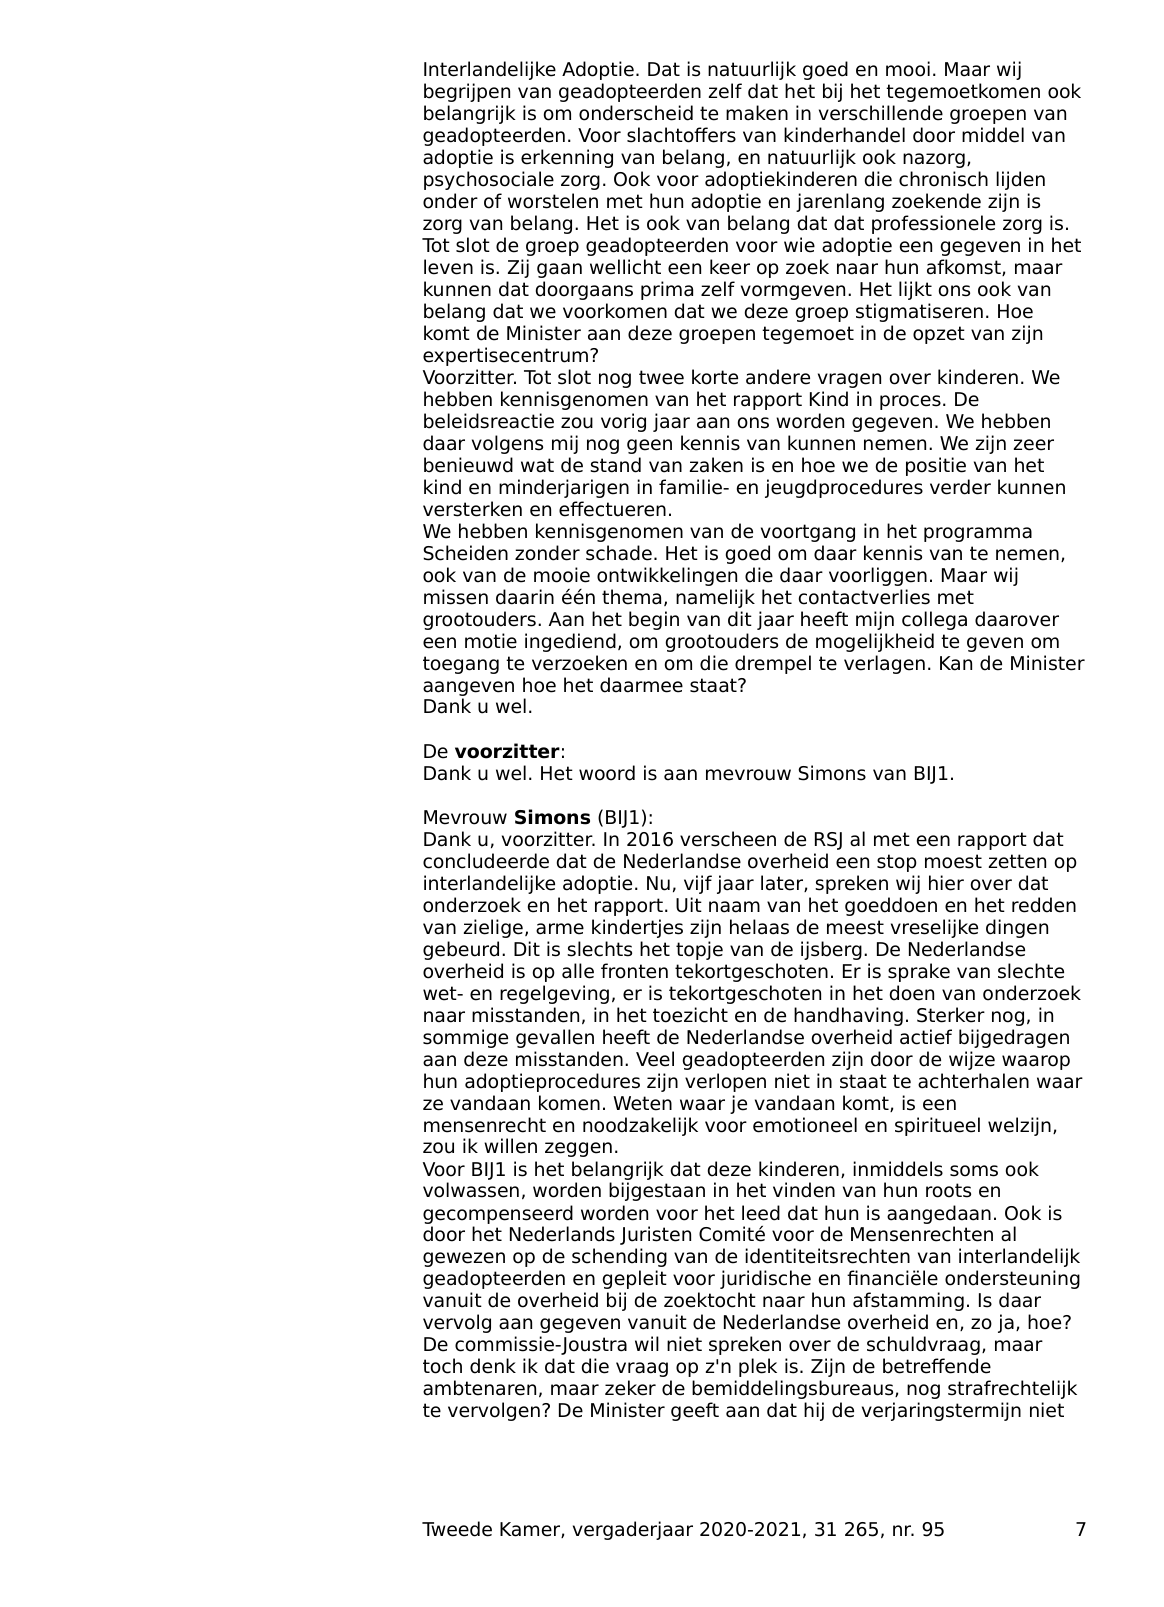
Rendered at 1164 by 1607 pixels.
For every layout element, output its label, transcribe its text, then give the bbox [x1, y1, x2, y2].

text Mevrouw Simons (BIJ1): [422, 807, 1087, 829]
text Interlandelijke Adoptie. Dat is natuurlijk goed en mooi. Maar wij begrijpen van geadopteerden zelf dat het bij het tegemoetkomen ook belangrijk is om onderscheid te maken in verschillende groepen van geadopteerden. Voor slachtoffers van kinderhandel door middel van adoptie is erkenning van belang, en natuurlijk ook nazorg, psychosociale zorg. Ook voor adoptiekinderen die chronisch lijden onder of worstelen met hun adoptie en jarenlang zoekende zijn is zorg van belang. Het is ook van belang dat dat professionele zorg is. [422, 59, 1087, 235]
text Voorzitter. Tot slot nog twee korte andere vragen over kinderen. We hebben kennisgenomen van het rapport Kind in proces. De beleidsreactie zou vorig jaar aan ons worden gegeven. We hebben daar volgens mij nog geen kennis van kunnen nemen. We zijn zeer benieuwd wat de stand van zaken is en hoe we de positie van het kind en minderjarigen in familie- en jeugdprocedures verder kunnen versterken en effectueren. [422, 367, 1087, 521]
text We hebben kennisgenomen van de voortgang in het programma Scheiden zonder schade. Het is goed om daar kennis van te nemen, ook van de mooie ontwikkelingen die daar voorliggen. Maar wij missen daarin één thema, namelijk het contactverlies met grootouders. Aan het begin van dit jaar heeft mijn collega daarover een motie ingediend, om grootouders de mogelijkheid te geven om toegang te verzoeken en om die drempel te verlagen. Kan de Minister aangeven hoe het daarmee staat? [422, 521, 1087, 696]
text De voorzitter: [422, 741, 1087, 763]
text Voor BIJ1 is het belangrijk dat deze kinderen, inmiddels soms ook volwassen, worden bijgestaan in het vinden van hun roots en gecompenseerd worden voor het leed dat hun is aangedaan. Ook is door het Nederlands Juristen Comité voor de Mensenrechten al gewezen op de schending van de identiteitsrechten van interlandelijk geadopteerden en gepleit voor juridische en financiële ondersteuning vanuit de overheid bij de zoektocht naar hun afstamming. Is daar vervolg aan gegeven vanuit de Nederlandse overheid en, zo ja, hoe? [422, 1158, 1087, 1334]
text De commissie-Joustra wil niet spreken over de schuldvraag, maar toch denk ik dat die vraag op z'n plek is. Zijn de betreffende ambtenaren, maar zeker de bemiddelingsbureaus, nog strafrechtelijk te vervolgen? De Minister geeft aan dat hij de verjaringstermijn niet [422, 1334, 1087, 1422]
text Dank u wel. [422, 696, 1087, 718]
text Dank u wel. Het woord is aan mevrouw Simons van BIJ1. [422, 763, 1087, 784]
text Tot slot de groep geadopteerden voor wie adoptie een gegeven in het leven is. Zij gaan wellicht een keer op zoek naar hun afkomst, maar kunnen dat doorgaans prima zelf vormgeven. Het lijkt ons ook van belang dat we voorkomen dat we deze groep stigmatiseren. Hoe komt de Minister aan deze groepen tegemoet in de opzet van zijn expertisecentrum? [422, 235, 1087, 367]
text Dank u, voorzitter. In 2016 verscheen de RSJ al met een rapport dat concludeerde dat de Nederlandse overheid een stop moest zetten op interlandelijke adoptie. Nu, vijf jaar later, spreken wij hier over dat onderzoek en het rapport. Uit naam van het goeddoen en het redden van zielige, arme kindertjes zijn helaas de meest vreselijke dingen gebeurd. Dit is slechts het topje van de ijsberg. De Nederlandse overheid is op alle fronten tekortgeschoten. Er is sprake van slechte wet- en regelgeving, er is tekortgeschoten in het doen van onderzoek naar misstanden, in het toezicht en de handhaving. Sterker nog, in sommige gevallen heeft de Nederlandse overheid actief bijgedragen aan deze misstanden. Veel geadopteerden zijn door de wijze waarop hun adoptieprocedures zijn verlopen niet in staat te achterhalen waar ze vandaan komen. Weten waar je vandaan komt, is een mensenrecht en noodzakelijk voor emotioneel en spiritueel welzijn, zou ik willen zeggen. [422, 829, 1087, 1158]
